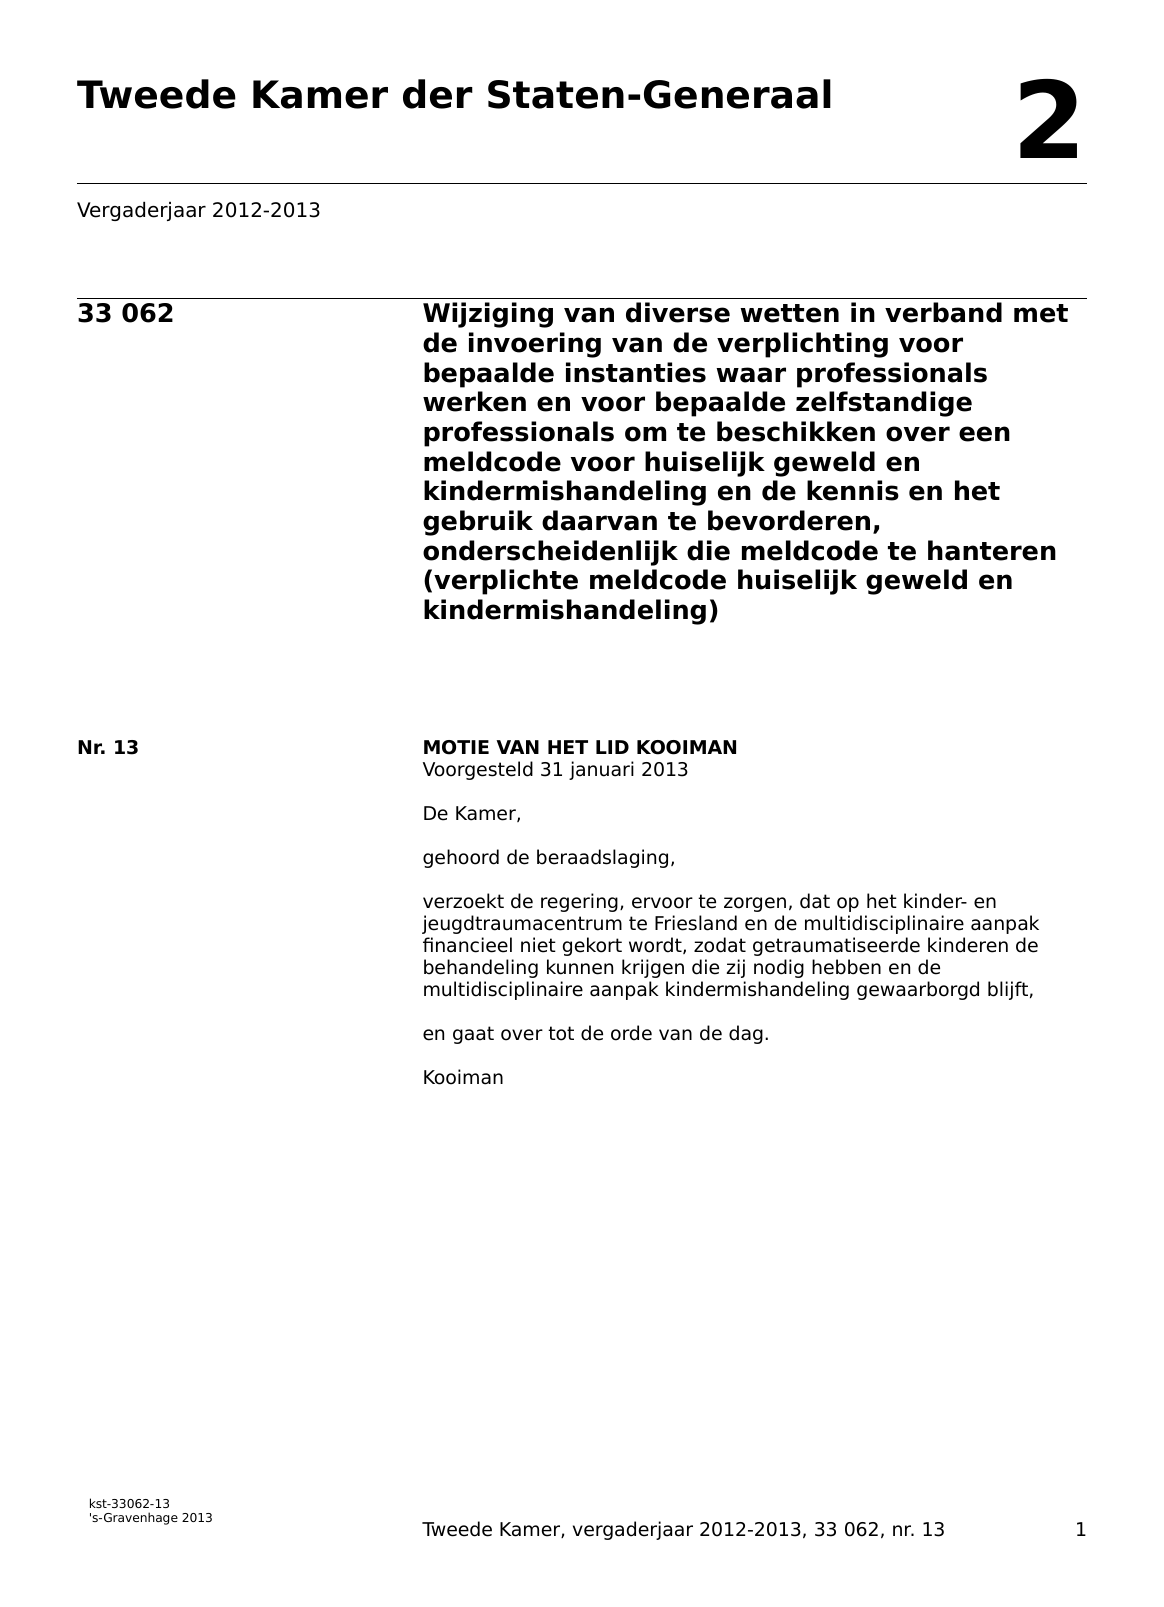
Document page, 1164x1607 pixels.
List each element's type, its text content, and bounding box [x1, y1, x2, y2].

text De Kamer, [422, 803, 1087, 825]
text en gaat over tot de orde van de dag. [422, 1023, 1087, 1045]
text Kooiman [422, 1067, 1087, 1089]
table_header Tweede Kamer der Staten-Generaal [77, 59, 886, 183]
table_header 2 [886, 59, 1087, 183]
table_cell Vergaderjaar 2012-2013 [77, 184, 1087, 298]
text Voorgesteld 31 januari 2013 [422, 758, 1087, 781]
text 's-Gravenhage 2013 [88, 1511, 323, 1525]
text kst-33062-13 [88, 1497, 323, 1511]
subtitle 33 062 Wijziging van diverse wetten in verband met de invoering van de verplichting voor bepaalde instanties waar professionals werken en voor bepaalde zelfstandige professionals om te beschikken over een meldcode voor huiselijk geweld en kindermishandeling en de kennis en het gebruik daarvan te bevorderen, onderscheidenlijk die meldcode te hanteren (verplichte meldcode huiselijk geweld en kindermishandeling) [77, 299, 1087, 626]
subtitle Nr. 13 MOTIE VAN HET LID KOOIMAN [77, 737, 1087, 758]
text verzoekt de regering, ervoor te zorgen, dat op het kinder- en jeugdtraumacentrum te Friesland en de multidisciplinaire aanpak financieel niet gekort wordt, zodat getraumatiseerde kinderen de behandeling kunnen krijgen die zij nodig hebben en de multidisciplinaire aanpak kindermishandeling gewaarborgd blijft, [422, 891, 1087, 1001]
text gehoord de beraadslaging, [422, 847, 1087, 869]
